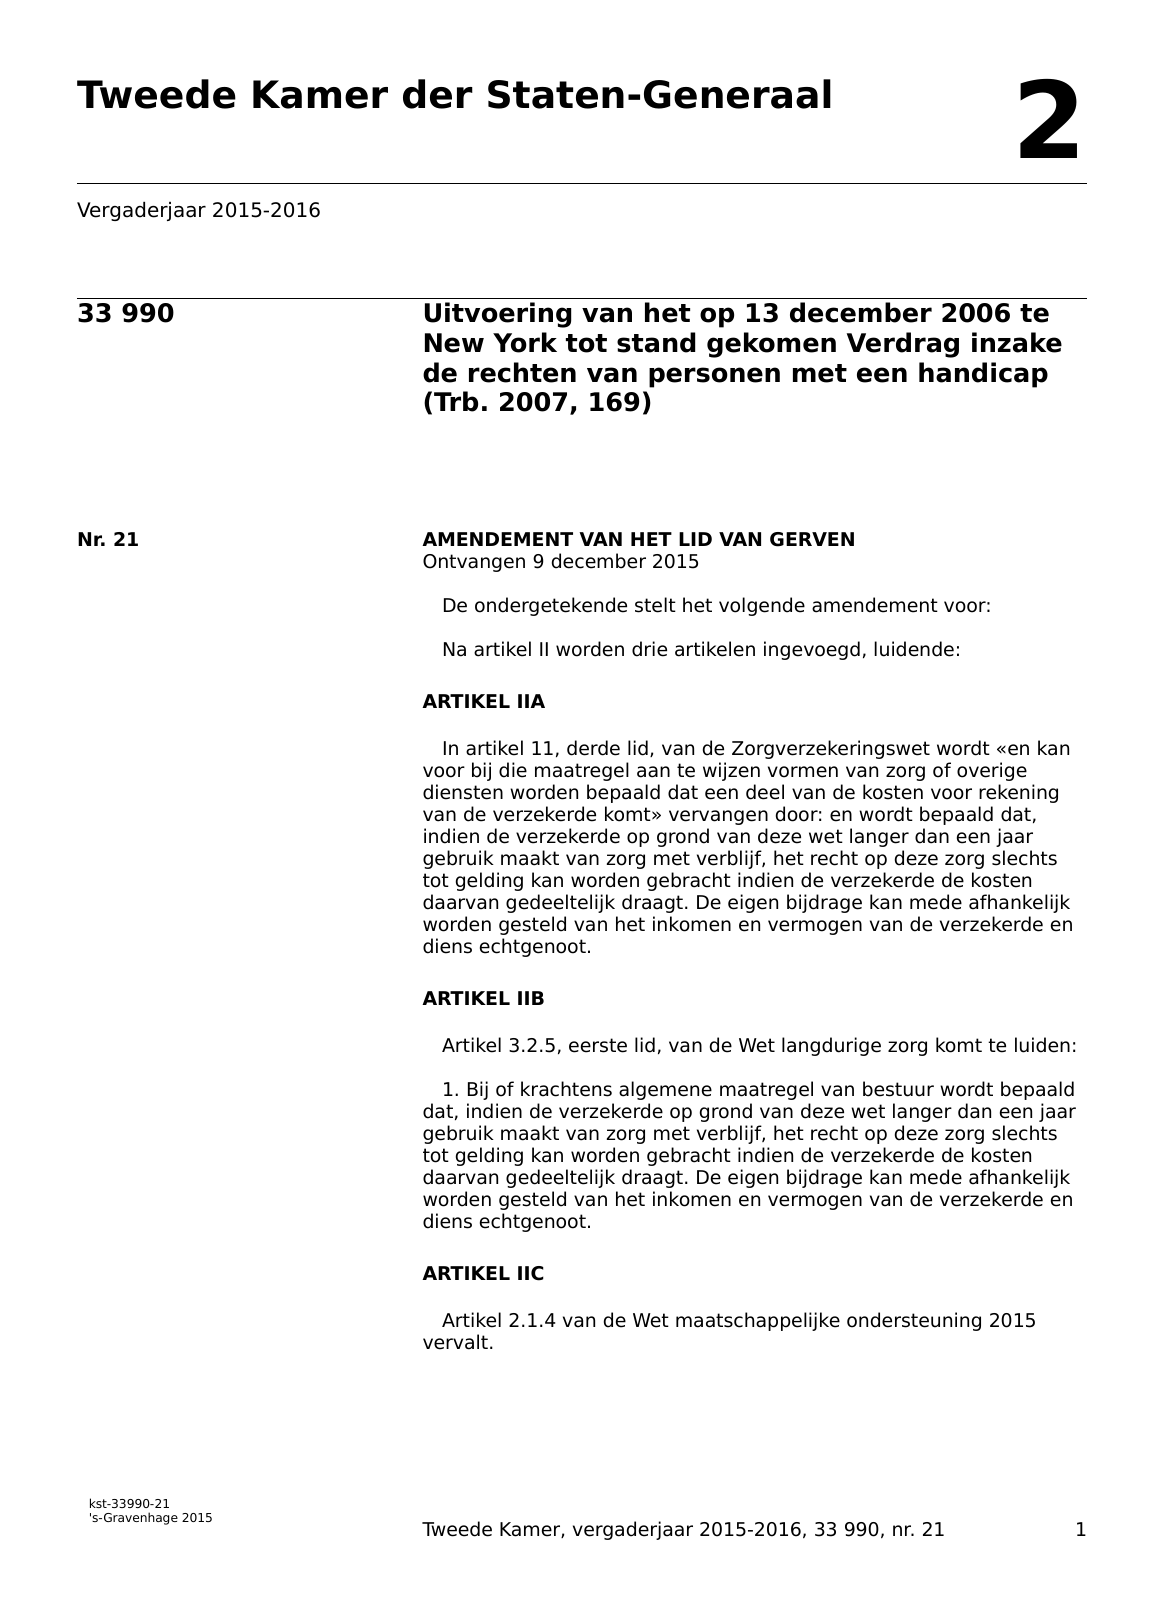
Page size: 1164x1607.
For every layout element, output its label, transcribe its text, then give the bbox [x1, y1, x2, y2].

subtitle 33 990 Uitvoering van het op 13 december 2006 te New York tot stand gekomen Verdrag inzake de rechten van personen met een handicap (Trb. 2007, 169) [77, 299, 1087, 418]
subtitle Nr. 21 AMENDEMENT VAN HET LID VAN GERVEN [77, 529, 1087, 551]
subtitle ARTIKEL IIC [422, 1263, 1087, 1285]
text kst-33990-21 [88, 1497, 323, 1511]
text Na artikel II worden drie artikelen ingevoegd, luidende: [422, 639, 1087, 661]
text Artikel 2.1.4 van de Wet maatschappelijke ondersteuning 2015 vervalt. [422, 1310, 1087, 1354]
subtitle ARTIKEL IIA [422, 691, 1087, 713]
text 's-Gravenhage 2015 [88, 1511, 323, 1525]
table_header Tweede Kamer der Staten-Generaal [77, 59, 886, 183]
table_cell Vergaderjaar 2015-2016 [77, 184, 1087, 298]
text In artikel 11, derde lid, van de Zorgverzekeringswet wordt «en kan voor bij die maatregel aan te wijzen vormen van zorg of overige diensten worden bepaald dat een deel van de kosten voor rekening van de verzekerde komt» vervangen door: en wordt bepaald dat, indien de verzekerde op grond van deze wet langer dan een jaar gebruik maakt van zorg met verblijf, het recht op deze zorg slechts tot gelding kan worden gebracht indien de verzekerde de kosten daarvan gedeeltelijk draagt. De eigen bijdrage kan mede afhankelijk worden gesteld van het inkomen en vermogen van de verzekerde en diens echtgenoot. [422, 738, 1087, 958]
table_header 2 [886, 59, 1087, 183]
text Artikel 3.2.5, eerste lid, van de Wet langdurige zorg komt te luiden: [422, 1035, 1087, 1057]
text De ondergetekende stelt het volgende amendement voor: [422, 595, 1087, 617]
text Ontvangen 9 december 2015 [422, 551, 1087, 573]
text 1. Bij of krachtens algemene maatregel van bestuur wordt bepaald dat, indien de verzekerde op grond van deze wet langer dan een jaar gebruik maakt van zorg met verblijf, het recht op deze zorg slechts tot gelding kan worden gebracht indien de verzekerde de kosten daarvan gedeeltelijk draagt. De eigen bijdrage kan mede afhankelijk worden gesteld van het inkomen en vermogen van de verzekerde en diens echtgenoot. [422, 1079, 1087, 1233]
subtitle ARTIKEL IIB [422, 988, 1087, 1010]
